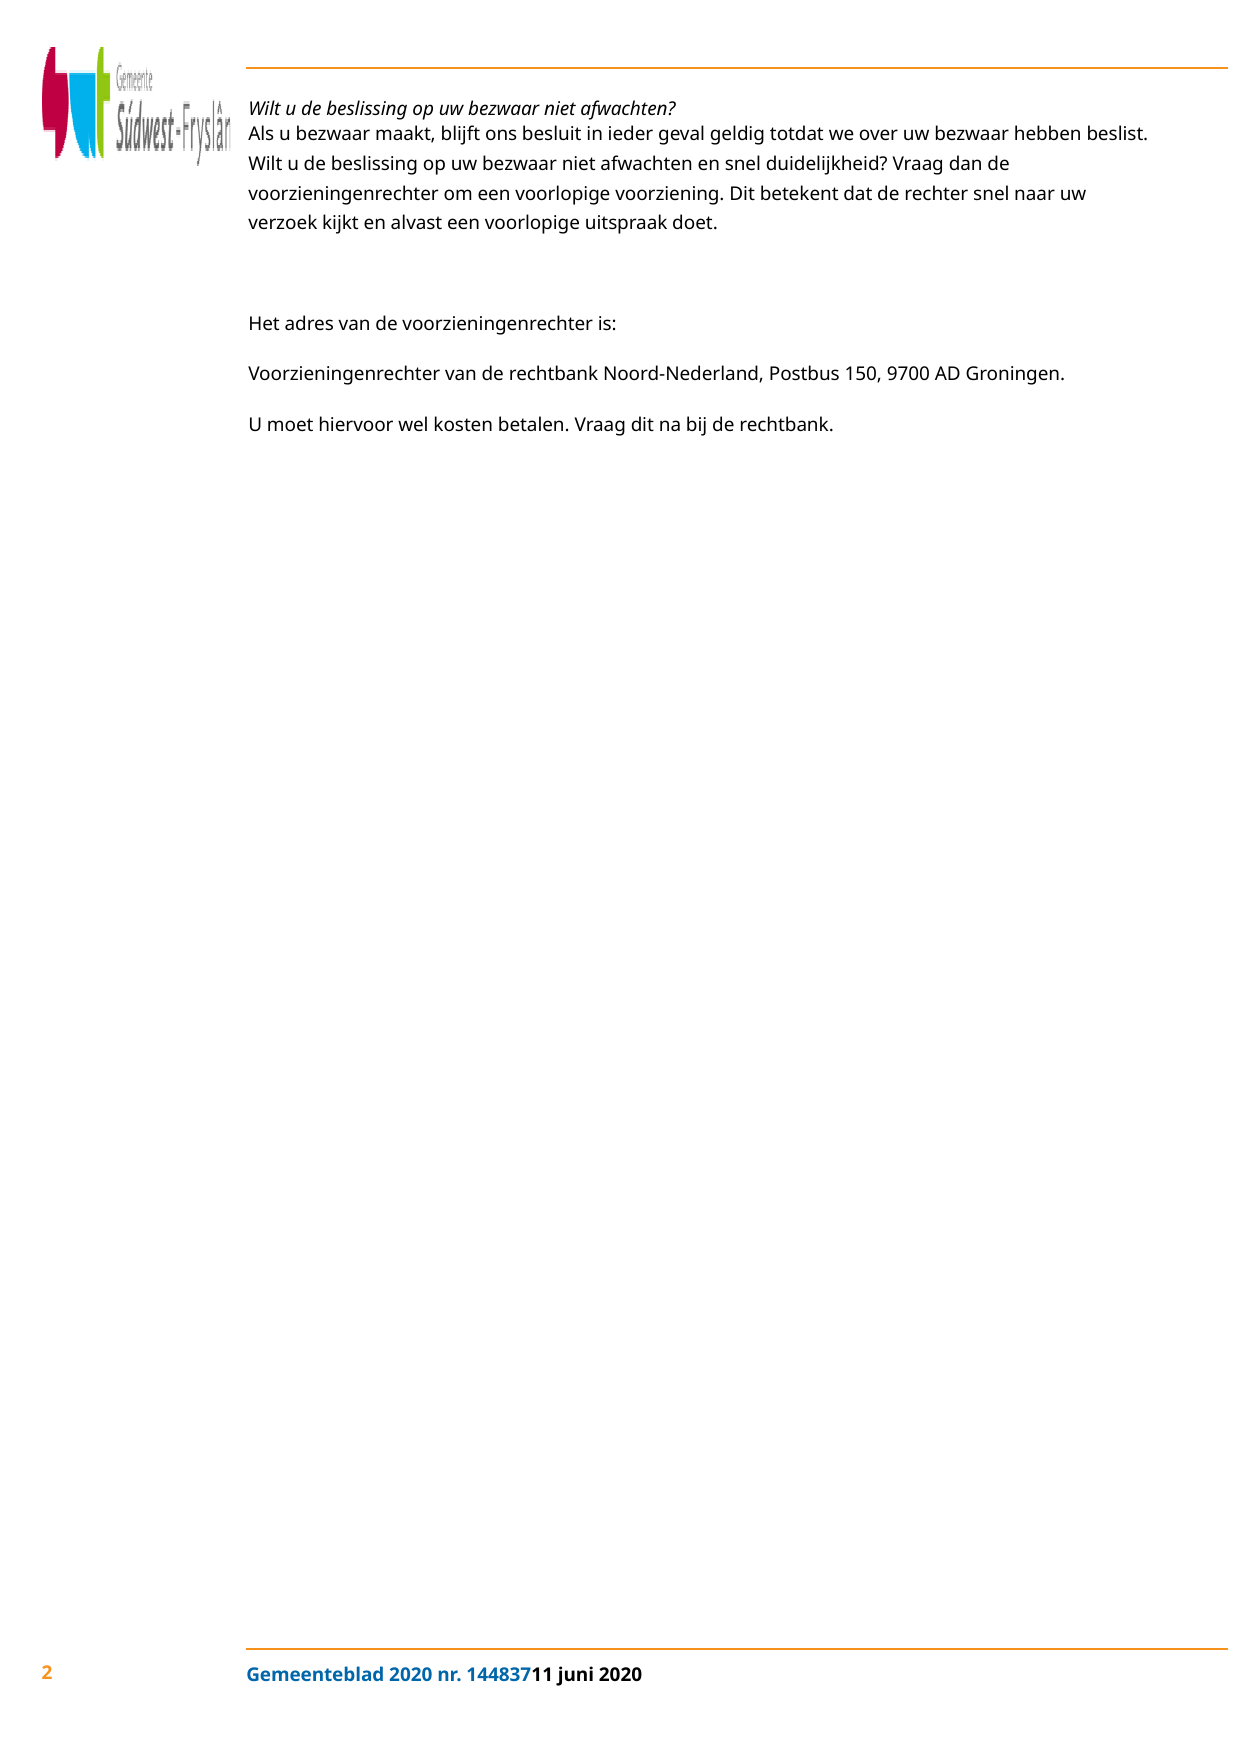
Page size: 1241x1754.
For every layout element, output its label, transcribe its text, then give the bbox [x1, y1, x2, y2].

text Voorzieningenrechter van de rechtbank Noord-Nederland, Postbus 150, 9700 AD Groningen. [248, 361, 1152, 386]
text Het adres van de voorzieningenrechter is: [248, 310, 1152, 336]
text Wilt u de beslissing op uw bezwaar niet afwachten? [248, 95, 1152, 121]
text U moet hiervoor wel kosten betalen. Vraag dit na bij de rechtbank. [248, 411, 1152, 437]
picture [41, 47, 231, 172]
text Als u bezwaar maakt, blijft ons besluit in ieder geval geldig totdat we over uw bezwaar hebben beslist. Wilt u de beslissing op uw bezwaar niet afwachten en snel duidelijkheid? Vraag dan de voorzieningenrechter om een voorlopige voorziening. Dit betekent dat de rechter snel naar uw verzoek kijkt en alvast een voorlopige uitspraak doet. [248, 121, 1152, 235]
